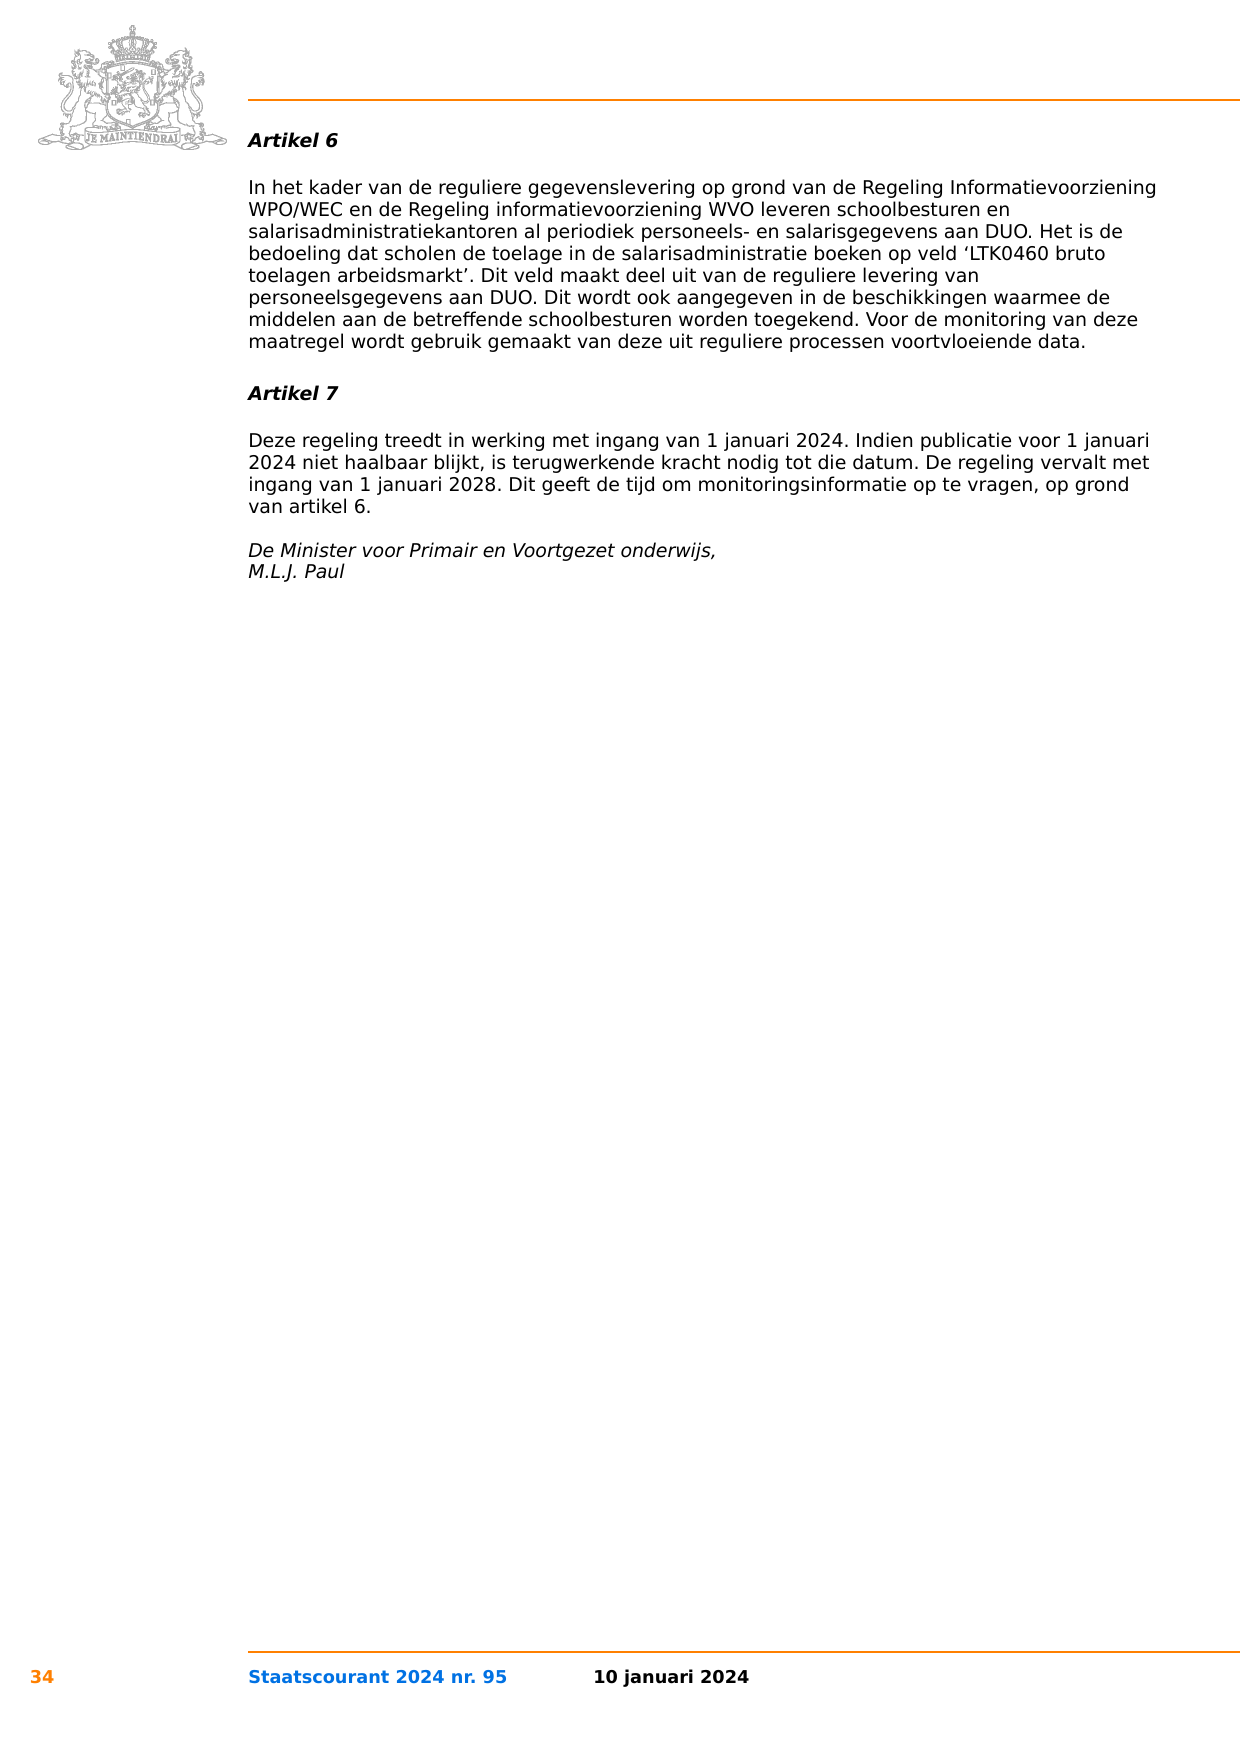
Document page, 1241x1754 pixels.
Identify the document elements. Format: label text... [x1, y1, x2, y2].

subtitle Artikel 6 [248, 130, 1163, 152]
text Deze regeling treedt in werking met ingang van 1 januari 2024. Indien publicatie voor 1 januari 2024 niet haalbaar blijkt, is terugwerkende kracht nodig tot die datum. De regeling vervalt met ingang van 1 januari 2028. Dit geeft de tijd om monitoringsinformatie op te vragen, op grond van artikel 6. [248, 430, 1163, 518]
text De Minister voor Primair en Voortgezet onderwijs, M.L.J. Paul [248, 539, 1163, 583]
picture [38, 25, 227, 150]
subtitle Artikel 7 [248, 383, 1163, 405]
text In het kader van de reguliere gegevenslevering op grond van de Regeling Informatievoorziening WPO/WEC en de Regeling informatievoorziening WVO leveren schoolbesturen en salarisadministratiekantoren al periodiek personeels- en salarisgegevens aan DUO. Het is de bedoeling dat scholen de toelage in de salarisadministratie boeken op veld ‘LTK0460 bruto toelagen arbeidsmarkt’. Dit veld maakt deel uit van de reguliere levering van personeelsgegevens aan DUO. Dit wordt ook aangegeven in de beschikkingen waarmee de middelen aan de betreffende schoolbesturen worden toegekend. Voor de monitoring van deze maatregel wordt gebruik gemaakt van deze uit reguliere processen voortvloeiende data. [248, 177, 1163, 353]
